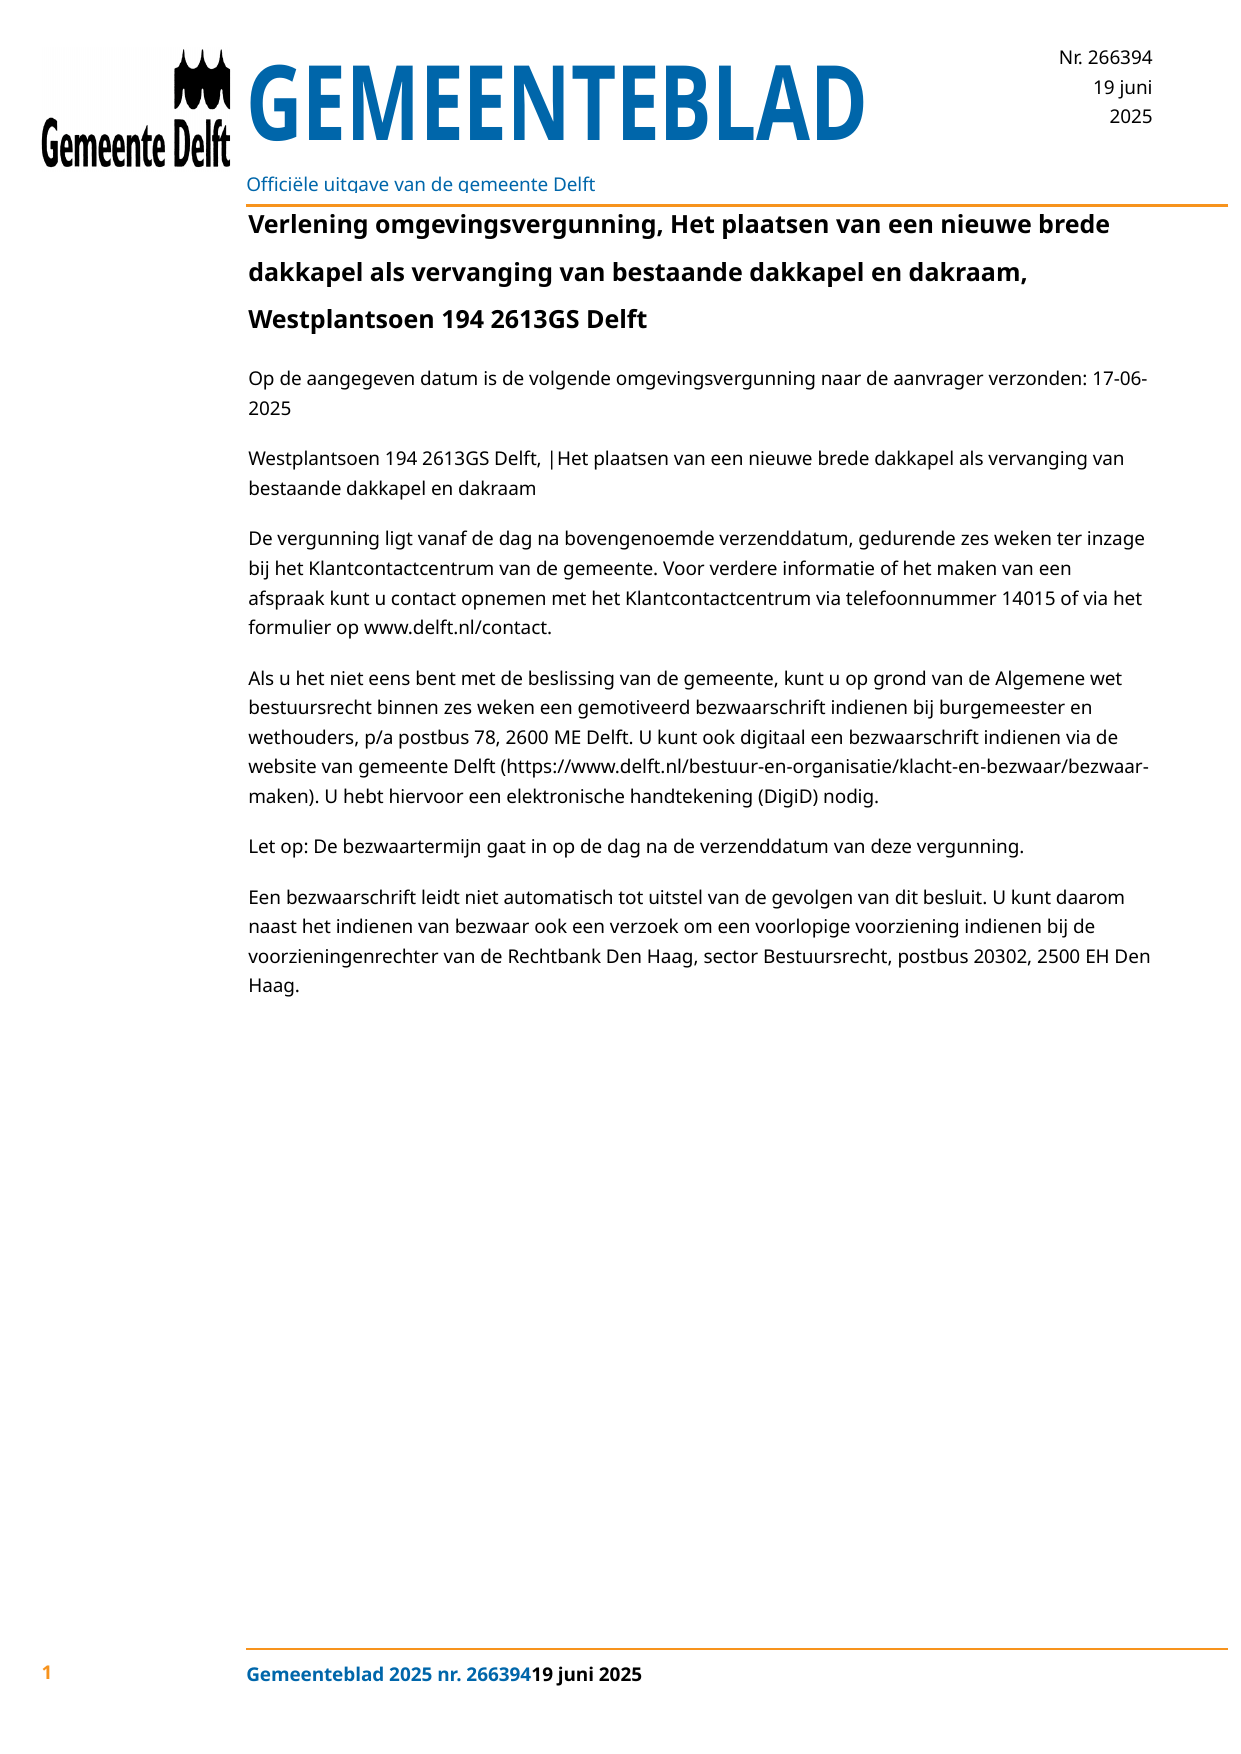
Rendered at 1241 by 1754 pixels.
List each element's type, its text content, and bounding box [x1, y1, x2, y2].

text Een bezwaarschrift leidt niet automatisch tot uitstel van de gevolgen van dit besluit. U kunt daarom naast het indienen van bezwaar ook een verzoek om een voorlopige voorziening indienen bij de voorzieningenrechter van de Rechtbank Den Haag, sector Bestuursrecht, postbus 20302, 2500 EH Den Haag. [248, 884, 1152, 998]
text Verlening omgevingsvergunning, Het plaatsen van een nieuwe brede dakkapel als vervanging van bestaande dakkapel en dakraam, Westplantsoen 194 2613GS Delft [248, 207, 1152, 336]
text Als u het niet eens bent met de beslissing van de gemeente, kunt u op grond van de Algemene wet bestuursrecht binnen zes weken een gemotiveerd bezwaarschrift indienen bij burgemeester en wethouders, p/a postbus 78, 2600 ME Delft. U kunt ook digitaal een bezwaarschrift indienen via de website van gemeente Delft (https://www.delft.nl/bestuur-en-organisatie/klacht-en-bezwaar/bezwaar-maken). U hebt hiervoor een elektronische handtekening (DigiD) nodig. [248, 665, 1152, 809]
text Op de aangegeven datum is de volgende omgevingsvergunning naar de aanvrager verzonden: 17-06-2025 [248, 366, 1152, 421]
picture [41, 47, 231, 172]
text Westplantsoen 194 2613GS Delft, |Het plaatsen van een nieuwe brede dakkapel als vervanging van bestaande dakkapel en dakraam [248, 446, 1152, 501]
text Let op: De bezwaartermijn gaat in op de dag na de verzenddatum van deze vergunning. [248, 833, 1152, 859]
text De vergunning ligt vanaf de dag na bovengenoemde verzenddatum, gedurende zes weken ter inzage bij het Klantcontactcentrum van de gemeente. Voor verdere informatie of het maken van een afspraak kunt u contact opnemen met het Klantcontactcentrum via telefoonnummer 14015 of via het formulier op www.delft.nl/contact. [248, 526, 1152, 640]
